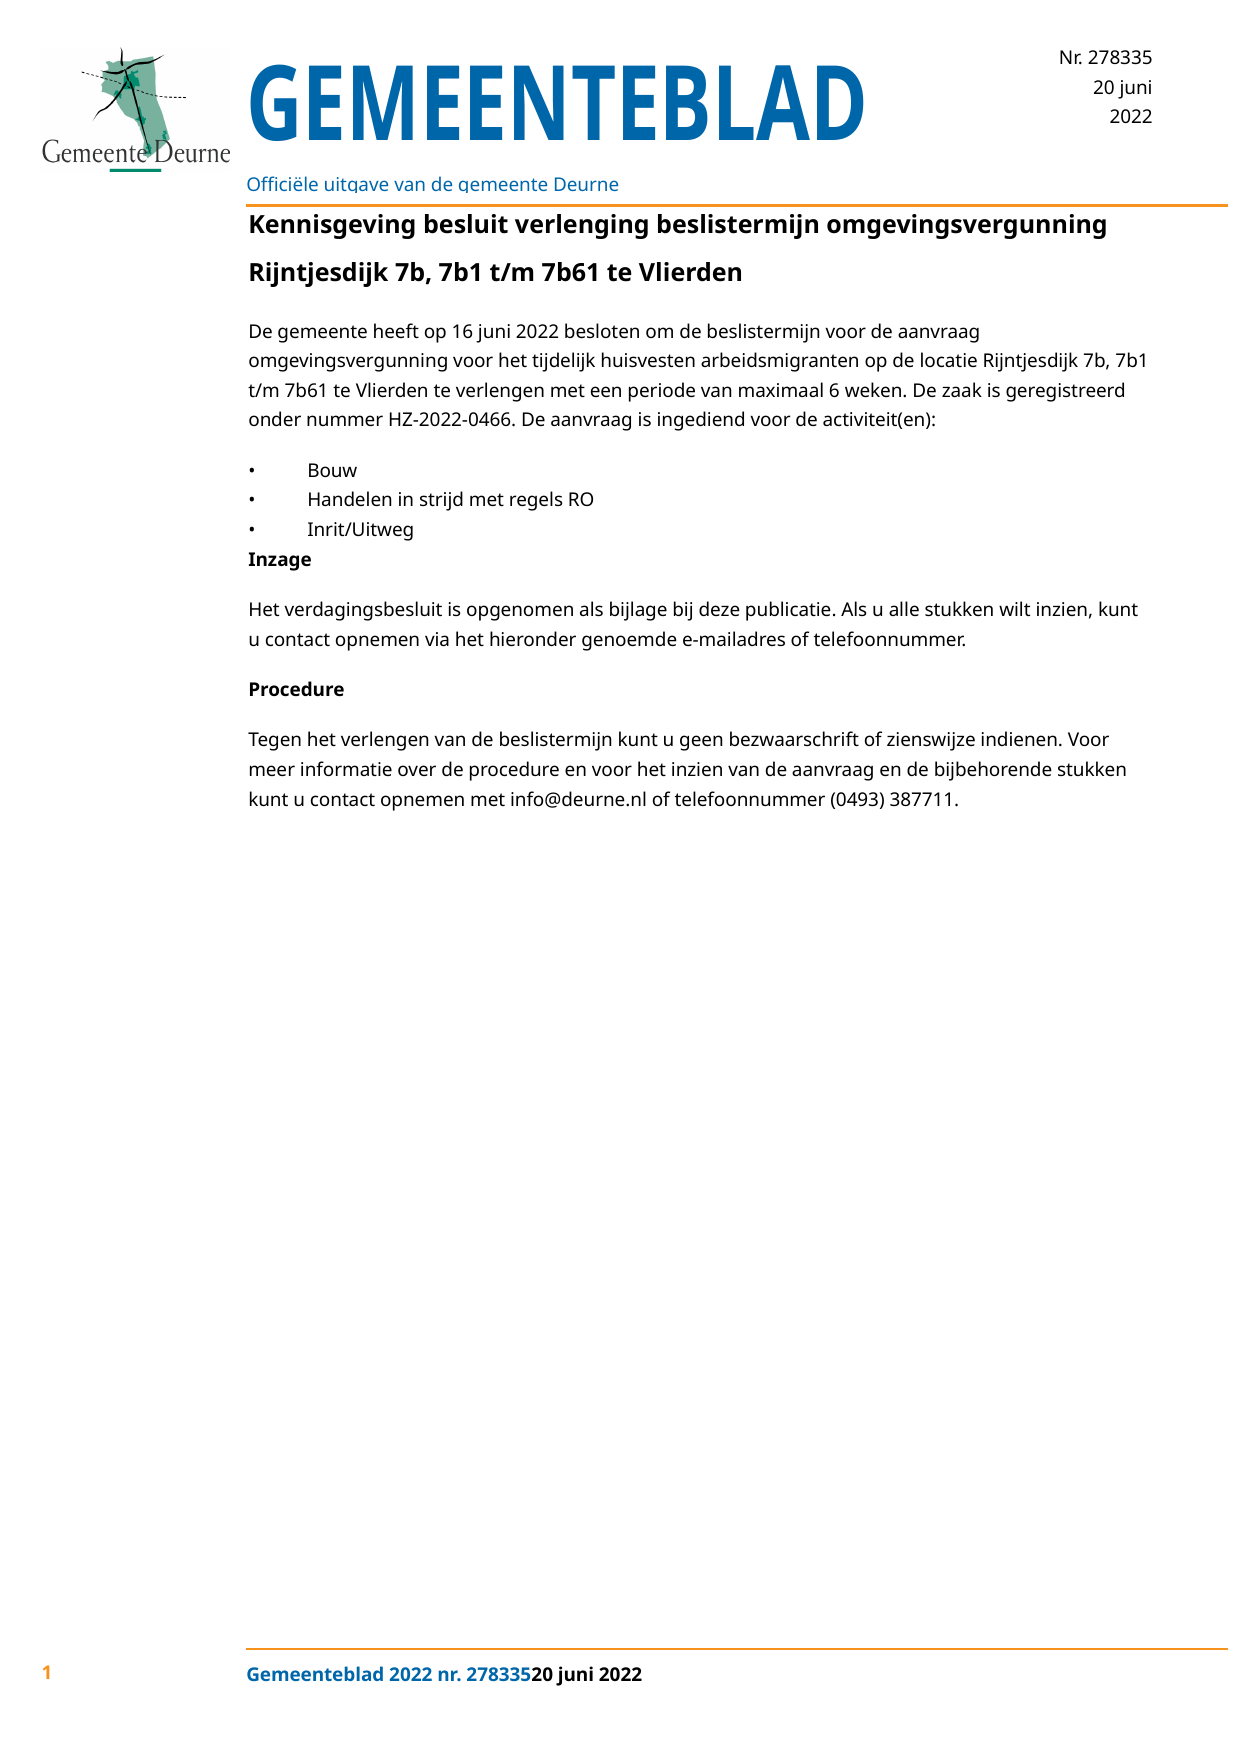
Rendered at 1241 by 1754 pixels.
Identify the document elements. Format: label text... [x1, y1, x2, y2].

text Het verdagingsbesluit is opgenomen als bijlage bij deze publicatie. Als u alle stukken wilt inzien, kunt u contact opnemen via het hieronder genoemde e-mailadres of telefoonnummer. [248, 596, 1152, 652]
list Inrit/Uitweg [248, 516, 1152, 542]
text Kennisgeving besluit verlenging beslistermijn omgevingsvergunning Rijntjesdijk 7b, 7b1 t/m 7b61 te Vlierden [248, 207, 1152, 288]
text De gemeente heeft op 16 juni 2022 besloten om de beslistermijn voor de aanvraag omgevingsvergunning voor het tijdelijk huisvesten arbeidsmigranten op de locatie Rijntjesdijk 7b, 7b1 t/m 7b61 te Vlierden te verlengen met een periode van maximaal 6 weken. De zaak is geregistreerd onder nummer HZ-2022-0466. De aanvraag is ingediend voor de activiteit(en): [248, 318, 1152, 432]
text Tegen het verlengen van de beslistermijn kunt u geen bezwaarschrift of zienswijze indienen. Voor meer informatie over de procedure en voor het inzien van de aanvraag en de bijbehorende stukken kunt u contact opnemen met info@deurne.nl of telefoonnummer (0493) 387711. [248, 727, 1152, 812]
list Handelen in strijd met regels RO [248, 487, 1152, 512]
text Procedure [248, 676, 1152, 702]
list Bouw [248, 457, 1152, 483]
text Inzage [248, 546, 1152, 572]
picture [41, 47, 231, 172]
